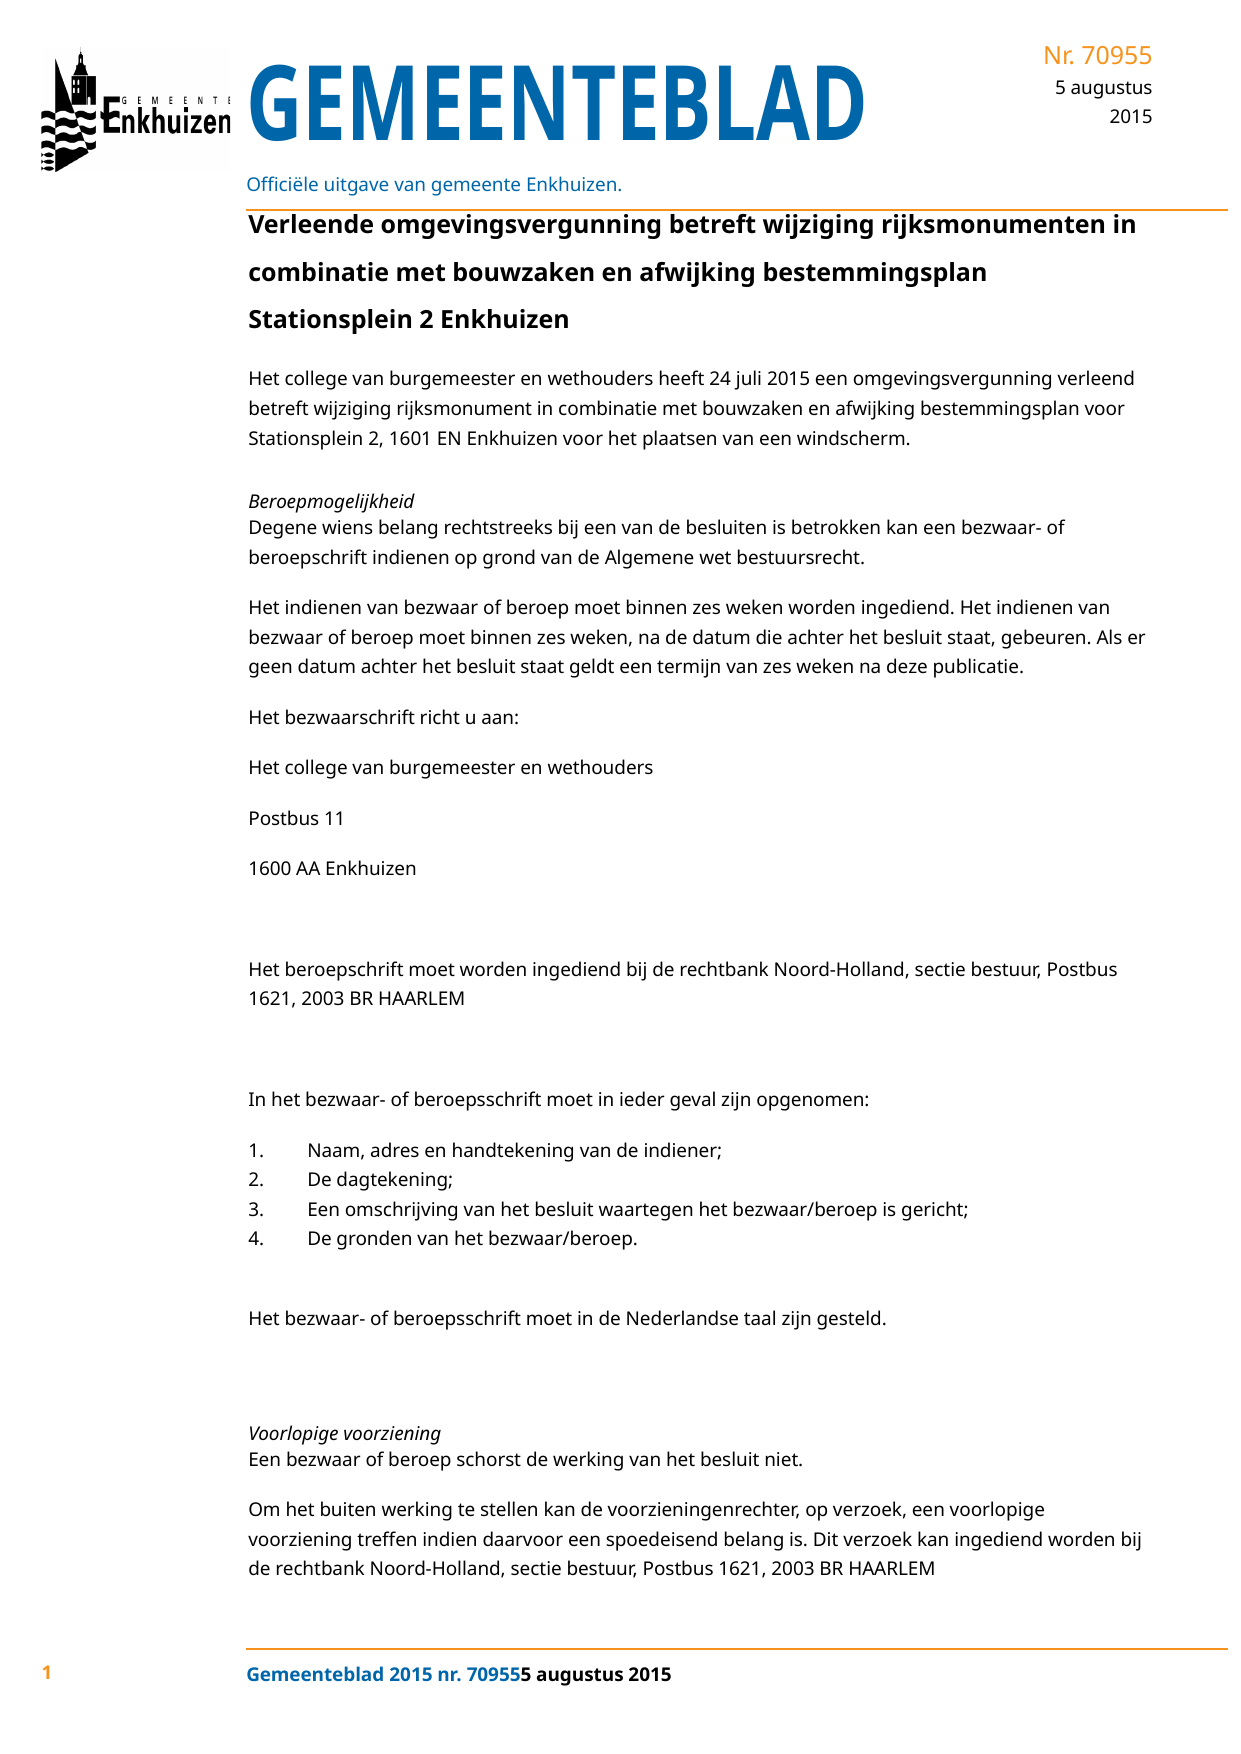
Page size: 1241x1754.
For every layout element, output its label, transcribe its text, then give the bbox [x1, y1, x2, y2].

text 1600 AA Enkhuizen [248, 855, 1152, 881]
text In het bezwaar- of beroepsschrift moet in ieder geval zijn opgenomen: [248, 1086, 1152, 1112]
text Postbus 11 [248, 805, 1152, 831]
text Het bezwaarschrift richt u aan: [248, 704, 1152, 730]
picture [41, 47, 231, 172]
text Het bezwaar- of beroepsschrift moet in de Nederlandse taal zijn gesteld. [248, 1306, 1152, 1331]
text Verleende omgevingsvergunning betreft wijziging rijksmonumenten in combinatie met bouwzaken en afwijking bestemmingsplan Stationsplein 2 Enkhuizen [248, 211, 1152, 336]
text Een bezwaar of beroep schorst de werking van het besluit niet. [248, 1446, 1152, 1471]
text Het beroepschrift moet worden ingediend bij de rechtbank Noord-Holland, sectie bestuur, Postbus 1621, 2003 BR HAARLEM [248, 956, 1152, 1011]
list De dagtekening; [248, 1166, 1152, 1192]
text Om het buiten werking te stellen kan de voorzieningenrechter, op verzoek, een voorlopige voorziening treffen indien daarvoor een spoedeisend belang is. Dit verzoek kan ingediend worden bij de rechtbank Noord-Holland, sectie bestuur, Postbus 1621, 2003 BR HAARLEM [248, 1496, 1152, 1581]
list Een omschrijving van het besluit waartegen het bezwaar/beroep is gericht; [248, 1196, 1152, 1222]
list Naam, adres en handtekening van de indiener; [248, 1137, 1152, 1163]
text Het college van burgemeester en wethouders heeft 24 juli 2015 een omgevingsvergunning verleend betreft wijziging rijksmonument in combinatie met bouwzaken en afwijking bestemmingsplan voor Stationsplein 2, 1601 EN Enkhuizen voor het plaatsen van een windscherm. [248, 366, 1152, 450]
text Het indienen van bezwaar of beroep moet binnen zes weken worden ingediend. Het indienen van bezwaar of beroep moet binnen zes weken, na de datum die achter het besluit staat, gebeuren. Als er geen datum achter het besluit staat geldt een termijn van zes weken na deze publicatie. [248, 594, 1152, 679]
text Het college van burgemeester en wethouders [248, 754, 1152, 780]
text Degene wiens belang rechtstreeks bij een van de besluiten is betrokken kan een bezwaar- of beroepschrift indienen op grond van de Algemene wet bestuursrecht. [248, 514, 1152, 570]
list De gronden van het bezwaar/beroep. [248, 1226, 1152, 1251]
text Beroepmogelijkheid [248, 489, 1152, 514]
text Voorlopige voorziening [248, 1420, 1152, 1446]
